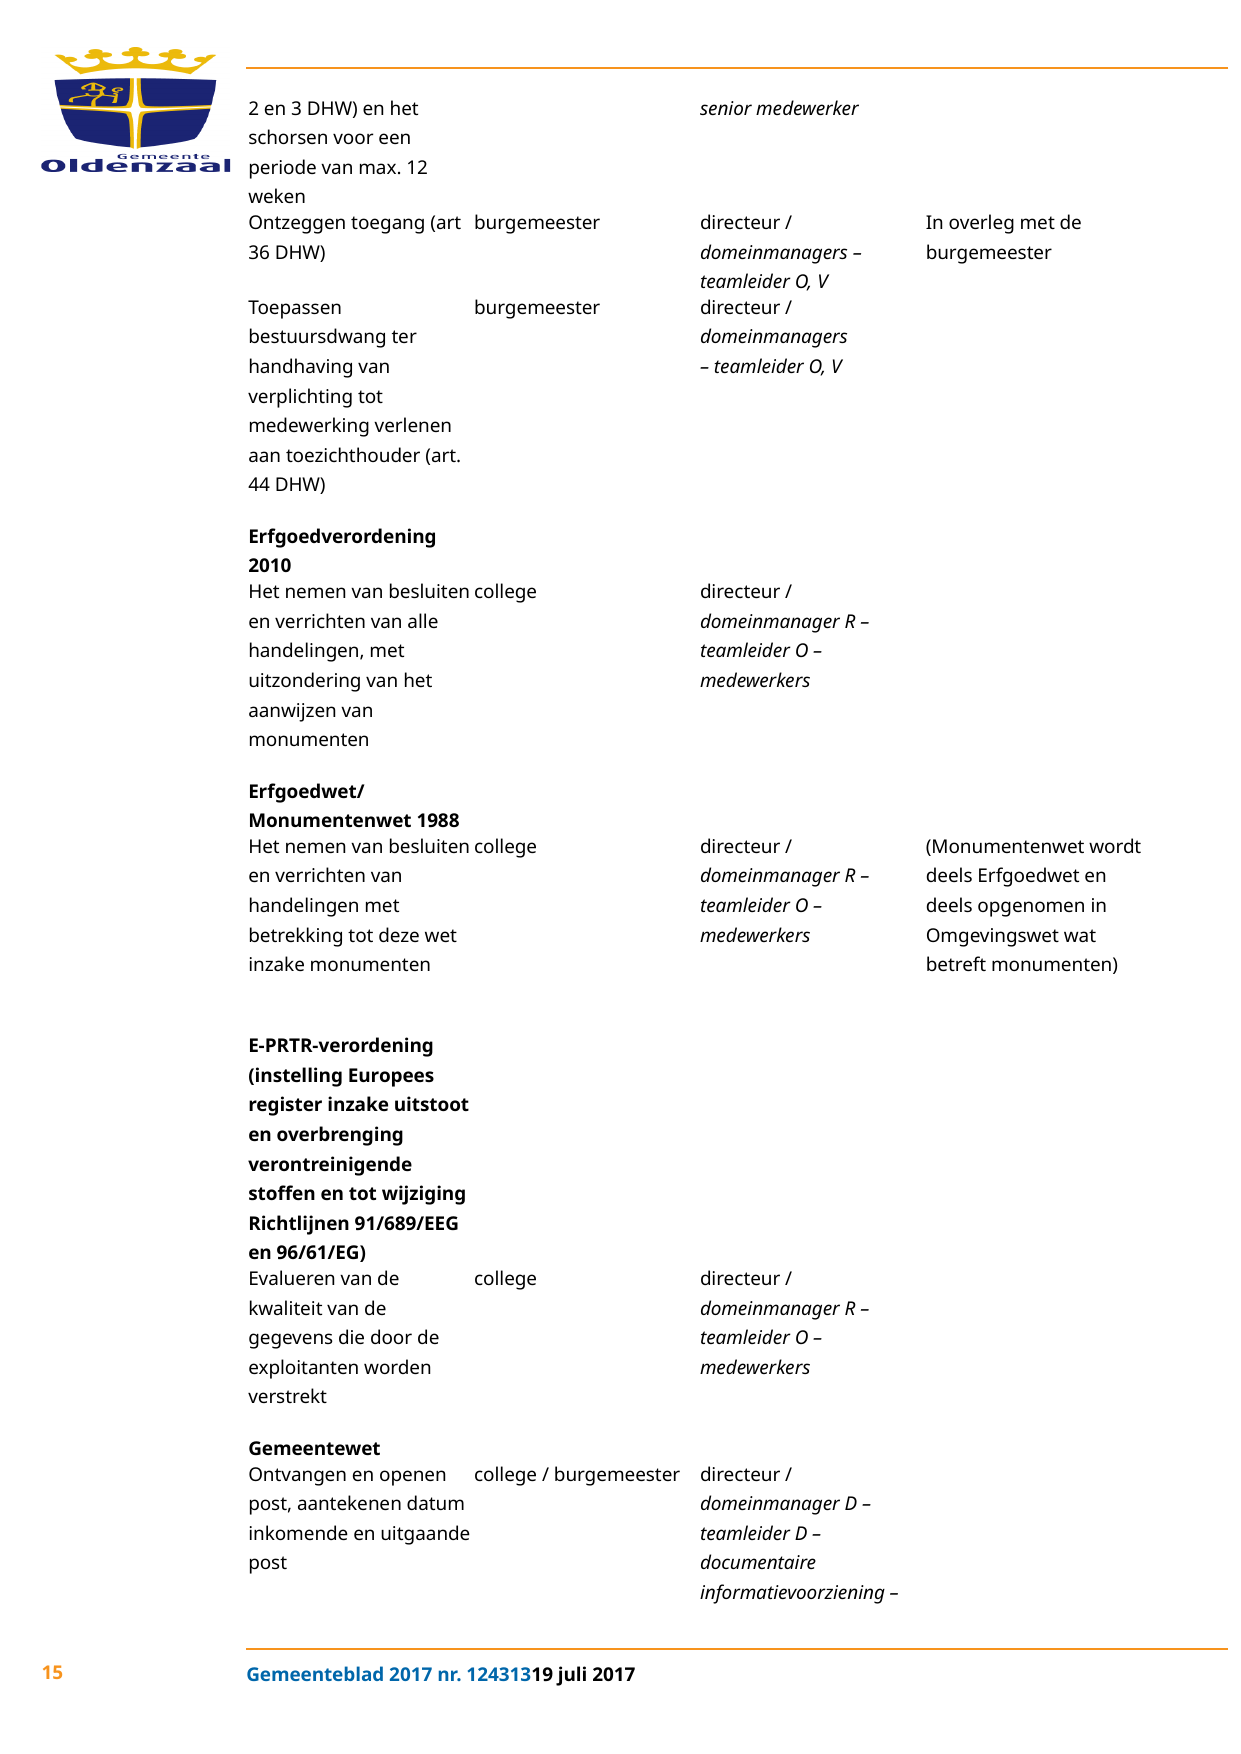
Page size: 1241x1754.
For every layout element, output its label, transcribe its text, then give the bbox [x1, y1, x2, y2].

table_cell [926, 1033, 1152, 1265]
table_cell [926, 1409, 1152, 1435]
table_cell [700, 1033, 926, 1265]
table_cell [700, 523, 926, 578]
table_cell college [474, 1265, 700, 1409]
table_cell Ontzeggen toegang (art 36 DHW) [248, 209, 474, 294]
table_cell college [474, 579, 700, 752]
table_cell [474, 778, 700, 833]
table_cell Ontvangen en openen post, aantekenen datum inkomende en uitgaande post [248, 1461, 474, 1605]
table_cell [926, 523, 1152, 578]
table_cell 2 en 3 DHW) en het schorsen voor een periode van max. 12 weken [248, 95, 474, 209]
table_cell Evalueren van de kwaliteit van de gegevens die door de exploitanten worden verstrekt [248, 1265, 474, 1409]
table_cell [474, 523, 700, 578]
table_cell [474, 498, 700, 523]
table_cell [926, 1435, 1152, 1461]
table_cell [248, 1007, 474, 1032]
table_cell [248, 1409, 474, 1435]
table_cell Gemeentewet [248, 1435, 474, 1461]
table_cell [926, 294, 1152, 497]
table_cell [248, 498, 474, 523]
table_cell college / burgemeester [474, 1461, 700, 1605]
table_cell [248, 752, 474, 778]
table_cell Het nemen van besluiten en verrichten van handelingen met betrekking tot deze wet inzake monumenten [248, 833, 474, 1007]
table_cell burgemeester [474, 209, 700, 294]
table_cell [926, 752, 1152, 778]
table_cell senior medewerker [700, 95, 926, 209]
table_cell [474, 1033, 700, 1265]
table_cell Erfgoedverordening 2010 [248, 523, 474, 578]
table_cell Toepassen bestuursdwang ter handhaving van verplichting tot medewerking verlenen aan toezichthouder (art. 44 DHW) [248, 294, 474, 497]
table_cell [926, 778, 1152, 833]
table_cell college [474, 833, 700, 1007]
table_cell [926, 95, 1152, 209]
table_cell [926, 1461, 1152, 1605]
table_cell [474, 1435, 700, 1461]
table_cell [700, 498, 926, 523]
table_cell [926, 1007, 1152, 1032]
table_cell [474, 1409, 700, 1435]
table_cell [474, 1007, 700, 1032]
table_cell Erfgoedwet/ Monumentenwet 1988 [248, 778, 474, 833]
table_cell [700, 1007, 926, 1032]
table_cell [700, 1435, 926, 1461]
table_cell Het nemen van besluiten en verrichten van alle handelingen, met uitzondering van het aanwijzen van monumenten [248, 579, 474, 752]
table_cell E-PRTR-verordening (instelling Europees register inzake uitstoot en overbrenging verontreinigende stoffen en tot wijziging Richtlijnen 91/689/EEG en 96/61/EG) [248, 1033, 474, 1265]
table_cell [926, 498, 1152, 523]
table_cell [926, 1265, 1152, 1409]
table_cell [474, 752, 700, 778]
table_cell (Monumentenwet wordt deels Erfgoedwet en deels opgenomen in Omgevingswet wat betreft monumenten) [926, 833, 1152, 1007]
table_cell [474, 95, 700, 209]
table_cell directeur / domeinmanager R – teamleider O –medewerkers [700, 833, 926, 1007]
table_cell [700, 778, 926, 833]
table_cell directeur / domeinmanager R – teamleider O –medewerkers [700, 1265, 926, 1409]
table_cell [700, 752, 926, 778]
table_cell directeur / domeinmanager D – teamleider D – documentaire informatievoorziening – [700, 1461, 926, 1605]
table_cell directeur / domeinmanagers – teamleider O, V [700, 294, 926, 497]
table_cell directeur / domeinmanager R – teamleider O –medewerkers [700, 579, 926, 752]
table_cell directeur / domeinmanagers – teamleider O, V [700, 209, 926, 294]
table_cell [700, 1409, 926, 1435]
picture [41, 47, 231, 172]
table_cell [926, 579, 1152, 752]
table_cell burgemeester [474, 294, 700, 497]
table_cell In overleg met de burgemeester [926, 209, 1152, 294]
